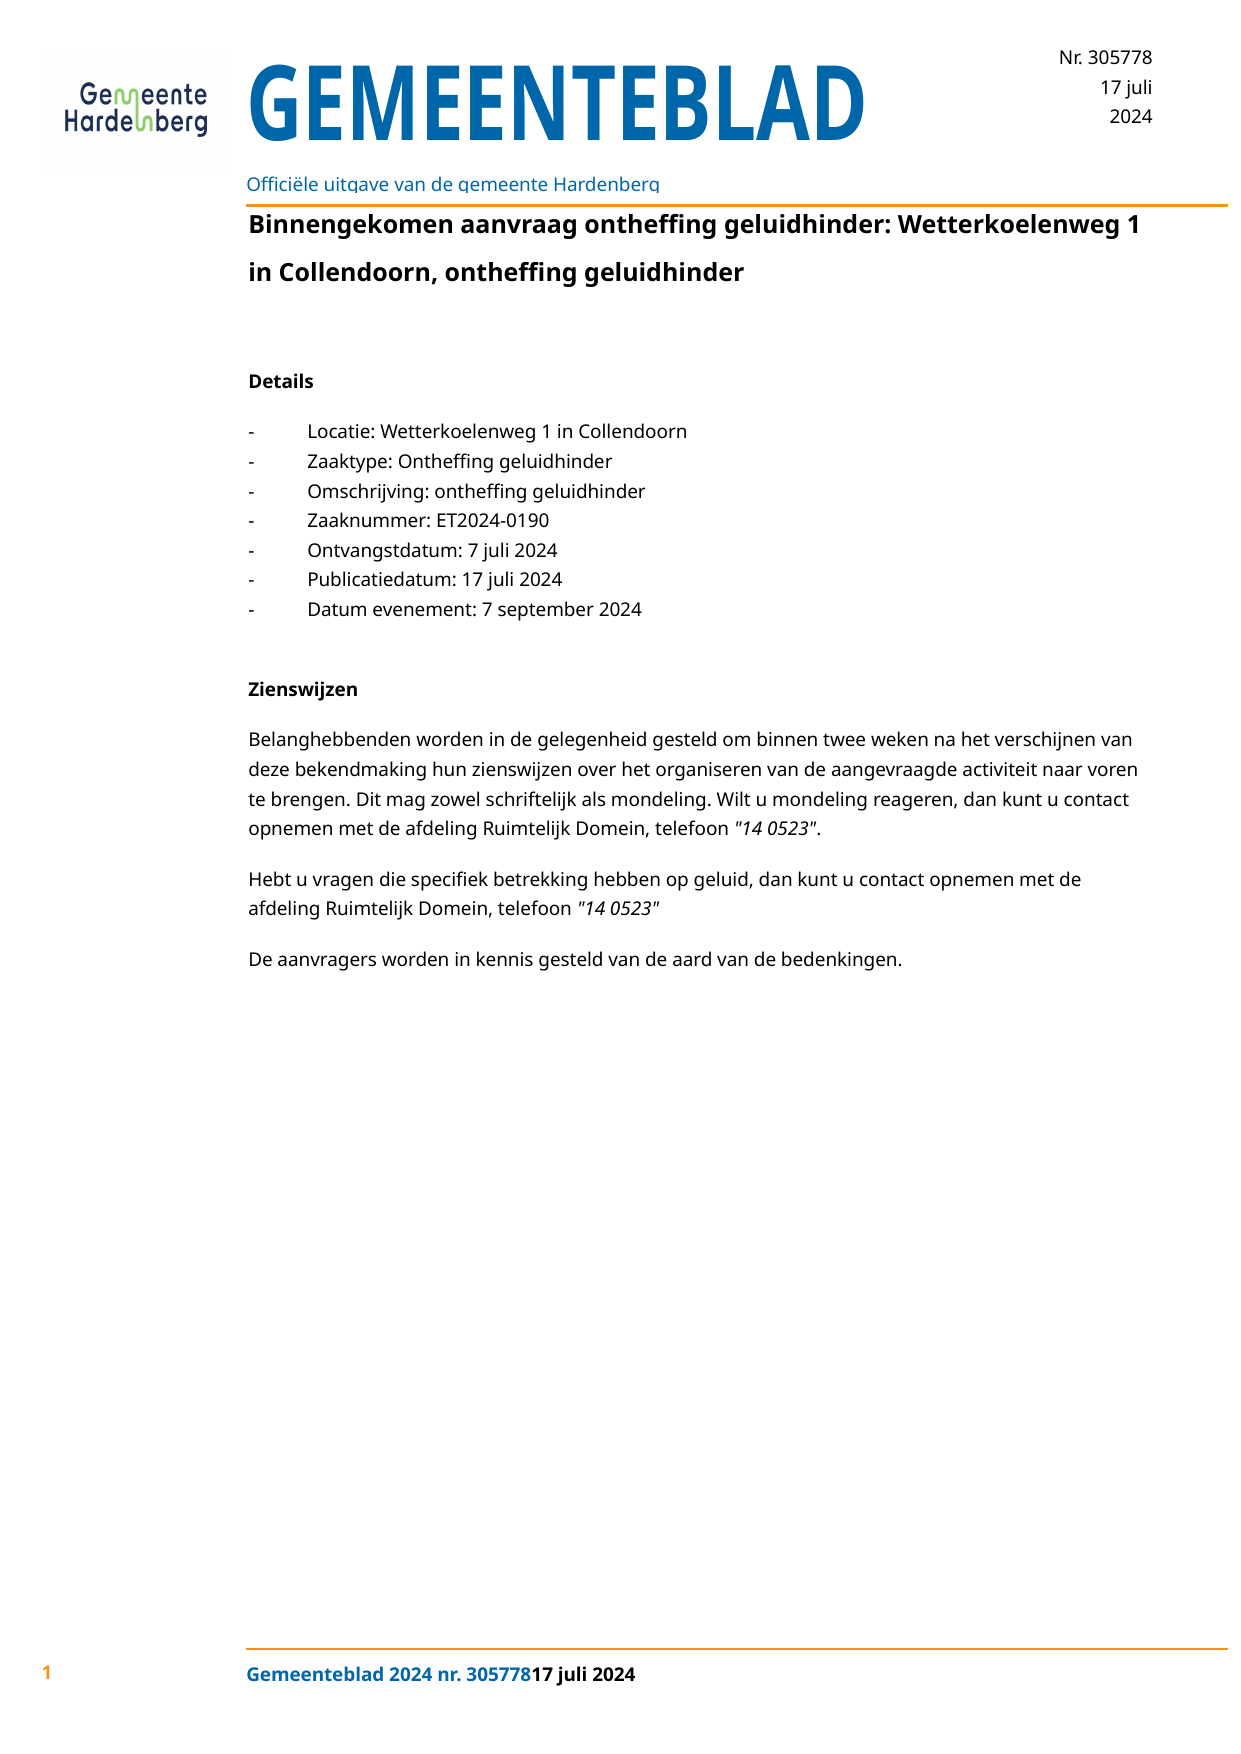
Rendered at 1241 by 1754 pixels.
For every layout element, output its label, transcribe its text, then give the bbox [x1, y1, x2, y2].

text De aanvragers worden in kennis gesteld van de aard van de bedenkingen. [248, 946, 1152, 972]
list Datum evenement: 7 september 2024 [248, 596, 1152, 622]
list Ontvangstdatum: 7 juli 2024 [248, 537, 1152, 563]
text Binnengekomen aanvraag ontheffing geluidhinder: Wetterkoelenweg 1 in Collendoorn, ontheffing geluidhinder [248, 207, 1152, 288]
text Zienswijzen [248, 676, 1152, 702]
text Details [248, 368, 1152, 394]
list Zaaktype: Ontheffing geluidhinder [248, 448, 1152, 474]
text Hebt u vragen die specifiek betrekking hebben op geluid, dan kunt u contact opnemen met de afdeling Ruimtelijk Domein, telefoon "14 0523" [248, 866, 1152, 921]
list Zaaknummer: ET2024-0190 [248, 507, 1152, 533]
list Publicatiedatum: 17 juli 2024 [248, 567, 1152, 592]
picture [41, 47, 231, 172]
list Omschrijving: ontheffing geluidhinder [248, 478, 1152, 504]
list Locatie: Wetterkoelenweg 1 in Collendoorn [248, 419, 1152, 444]
text Belanghebbenden worden in de gelegenheid gesteld om binnen twee weken na het verschijnen van deze bekendmaking hun zienswijzen over het organiseren van de aangevraagde activiteit naar voren te brengen. Dit mag zowel schriftelijk als mondeling. Wilt u mondeling reageren, dan kunt u contact opnemen met de afdeling Ruimtelijk Domein, telefoon "14 0523". [248, 727, 1152, 841]
